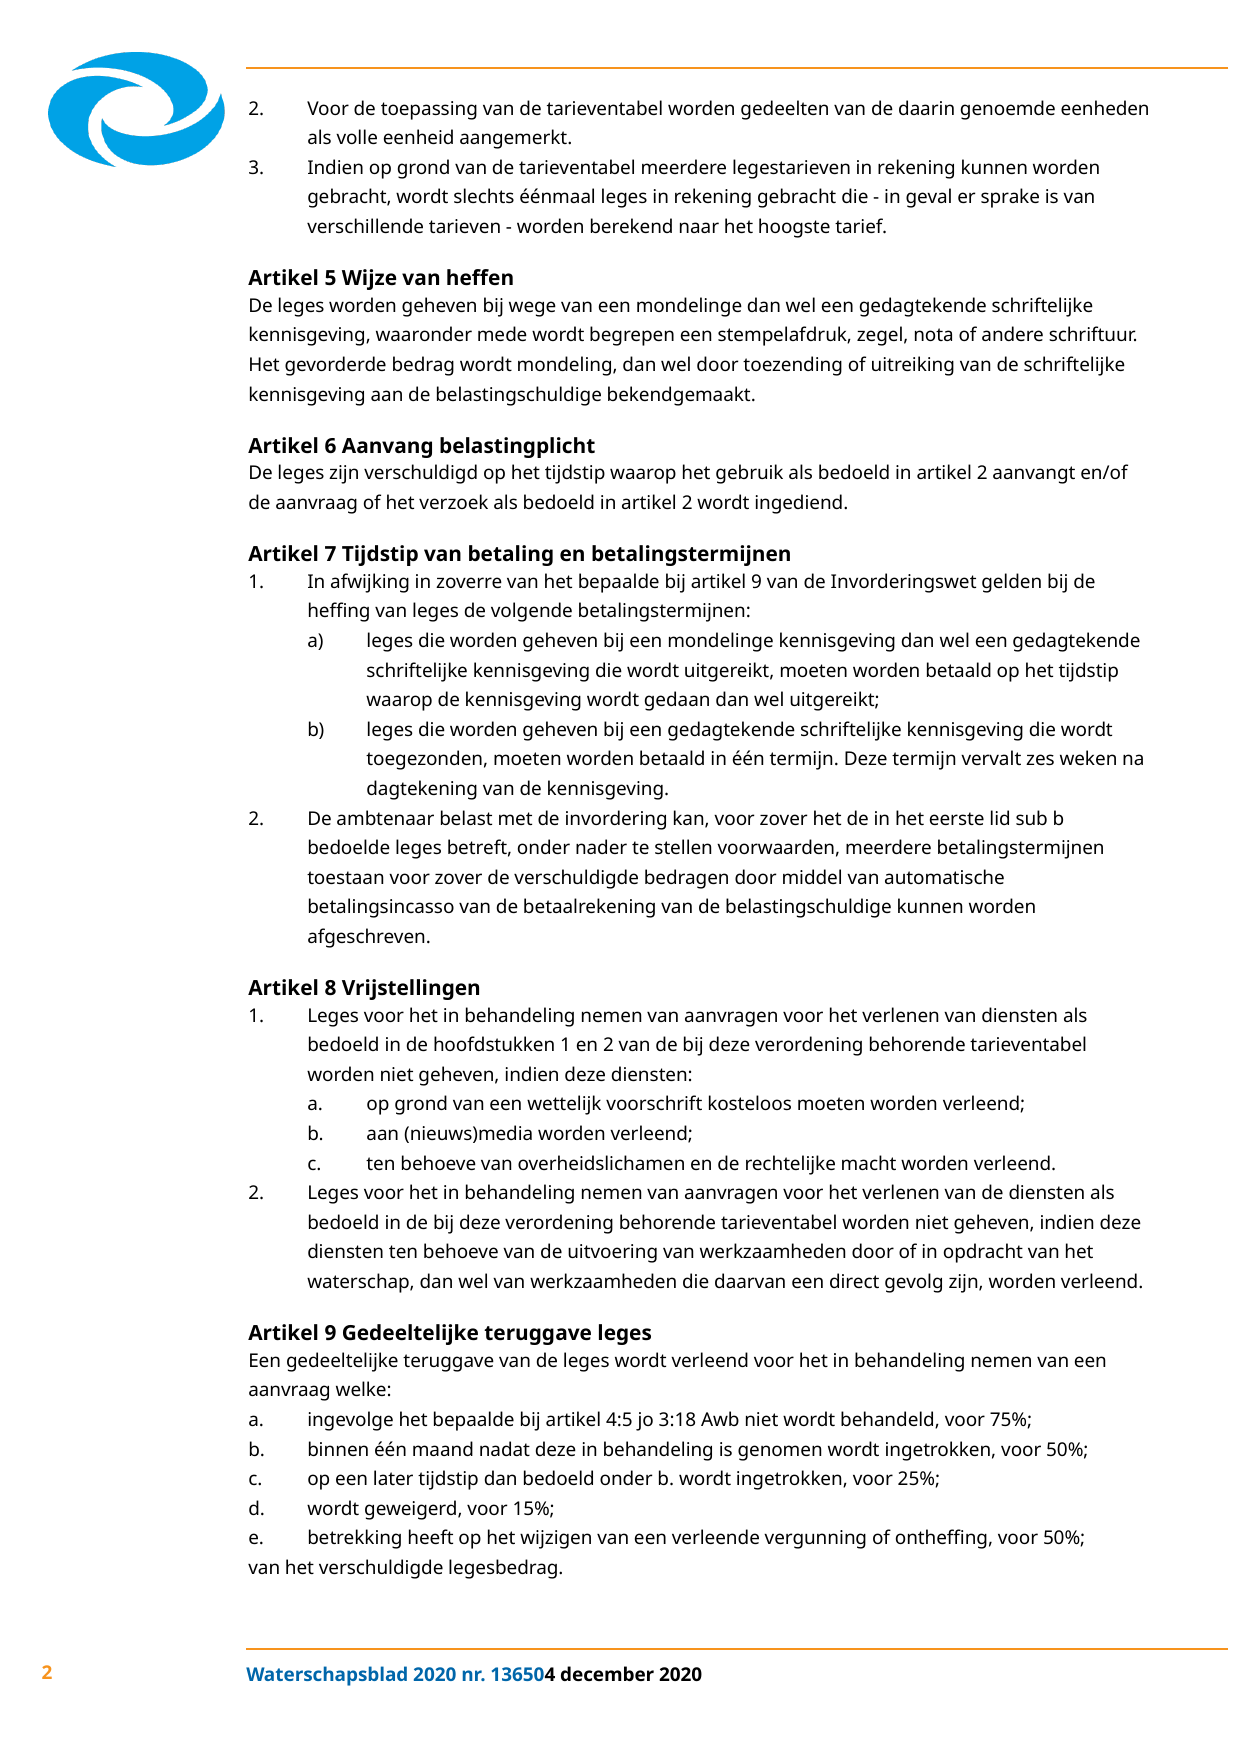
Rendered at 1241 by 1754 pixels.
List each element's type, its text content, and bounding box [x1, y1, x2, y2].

text Artikel 7 Tijdstip van betaling en betalingstermijnen [248, 539, 1152, 568]
list binnen één maand nadat deze in behandeling is genomen wordt ingetrokken, voor 50%; [248, 1436, 1152, 1461]
list leges die worden geheven bij een gedagtekende schriftelijke kennisgeving die wordt toegezonden, moeten worden betaald in één termijn. Deze termijn vervalt zes weken na dagtekening van de kennisgeving. [307, 716, 1152, 801]
list betrekking heeft op het wijzigen van een verleende vergunning of ontheffing, voor 50%; [248, 1524, 1152, 1550]
list op grond van een wettelijk voorschrift kosteloos moeten worden verleend; [307, 1091, 1152, 1116]
text De leges zijn verschuldigd op het tijdstip waarop het gebruik als bedoeld in artikel 2 aanvangt en/of de aanvraag of het verzoek als bedoeld in artikel 2 wordt ingediend. [248, 459, 1152, 515]
list Voor de toepassing van de tarieventabel worden gedeelten van de daarin genoemde eenheden als volle eenheid aangemerkt. [248, 95, 1152, 150]
list leges die worden geheven bij een mondelinge kennisgeving dan wel een gedagtekende schriftelijke kennisgeving die wordt uitgereikt, moeten worden betaald op het tijdstip waarop de kennisgeving wordt gedaan dan wel uitgereikt; [307, 627, 1152, 712]
list wordt geweigerd, voor 15%; [248, 1495, 1152, 1521]
text Artikel 9 Gedeeltelijke teruggave leges [248, 1318, 1152, 1347]
list Leges voor het in behandeling nemen van aanvragen voor het verlenen van de diensten als bedoeld in de bij deze verordening behorende tarieventabel worden niet geheven, indien deze diensten ten behoeve van de uitvoering van werkzaamheden door of in opdracht van het waterschap, dan wel van werkzaamheden die daarvan een direct gevolg zijn, worden verleend. [248, 1179, 1152, 1294]
list ingevolge het bepaalde bij artikel 4:5 jo 3:18 Awb niet wordt behandeld, voor 75%; [248, 1406, 1152, 1432]
text Artikel 5 Wijze van heffen [248, 263, 1152, 292]
list De ambtenaar belast met de invordering kan, voor zover het de in het eerste lid sub b bedoelde leges betreft, onder nader te stellen voorwaarden, meerdere betalingstermijnen toestaan voor zover de verschuldigde bedragen door middel van automatische betalingsincasso van de betaalrekening van de belastingschuldige kunnen worden afgeschreven. [248, 805, 1152, 949]
text Artikel 6 Aanvang belastingplicht [248, 431, 1152, 459]
picture [41, 47, 231, 172]
list op een later tijdstip dan bedoeld onder b. wordt ingetrokken, voor 25%; [248, 1465, 1152, 1491]
text Een gedeeltelijke teruggave van de leges wordt verleend voor het in behandeling nemen van een aanvraag welke: [248, 1347, 1152, 1402]
text van het verschuldigde legesbedrag. [248, 1554, 1152, 1580]
list Indien op grond van de tarieventabel meerdere legestarieven in rekening kunnen worden gebracht, wordt slechts éénmaal leges in rekening gebracht die - in geval er sprake is van verschillende tarieven - worden berekend naar het hoogste tarief. [248, 154, 1152, 239]
text De leges worden geheven bij wege van een mondelinge dan wel een gedagtekende schriftelijke kennisgeving, waaronder mede wordt begrepen een stempelafdruk, zegel, nota of andere schriftuur. [248, 292, 1152, 347]
list Leges voor het in behandeling nemen van aanvragen voor het verlenen van diensten als bedoeld in de hoofdstukken 1 en 2 van de bij deze verordening behorende tarieventabel worden niet geheven, indien deze diensten: [248, 1002, 1152, 1087]
text Artikel 8 Vrijstellingen [248, 973, 1152, 1002]
text Het gevorderde bedrag wordt mondeling, dan wel door toezending of uitreiking van de schriftelijke kennisgeving aan de belastingschuldige bekendgemaakt. [248, 351, 1152, 406]
list In afwijking in zoverre van het bepaalde bij artikel 9 van de Invorderingswet gelden bij de heffing van leges de volgende betalingstermijnen: [248, 568, 1152, 623]
list aan (nieuws)media worden verleend; [307, 1120, 1152, 1146]
list ten behoeve van overheidslichamen en de rechtelijke macht worden verleend. [307, 1150, 1152, 1176]
